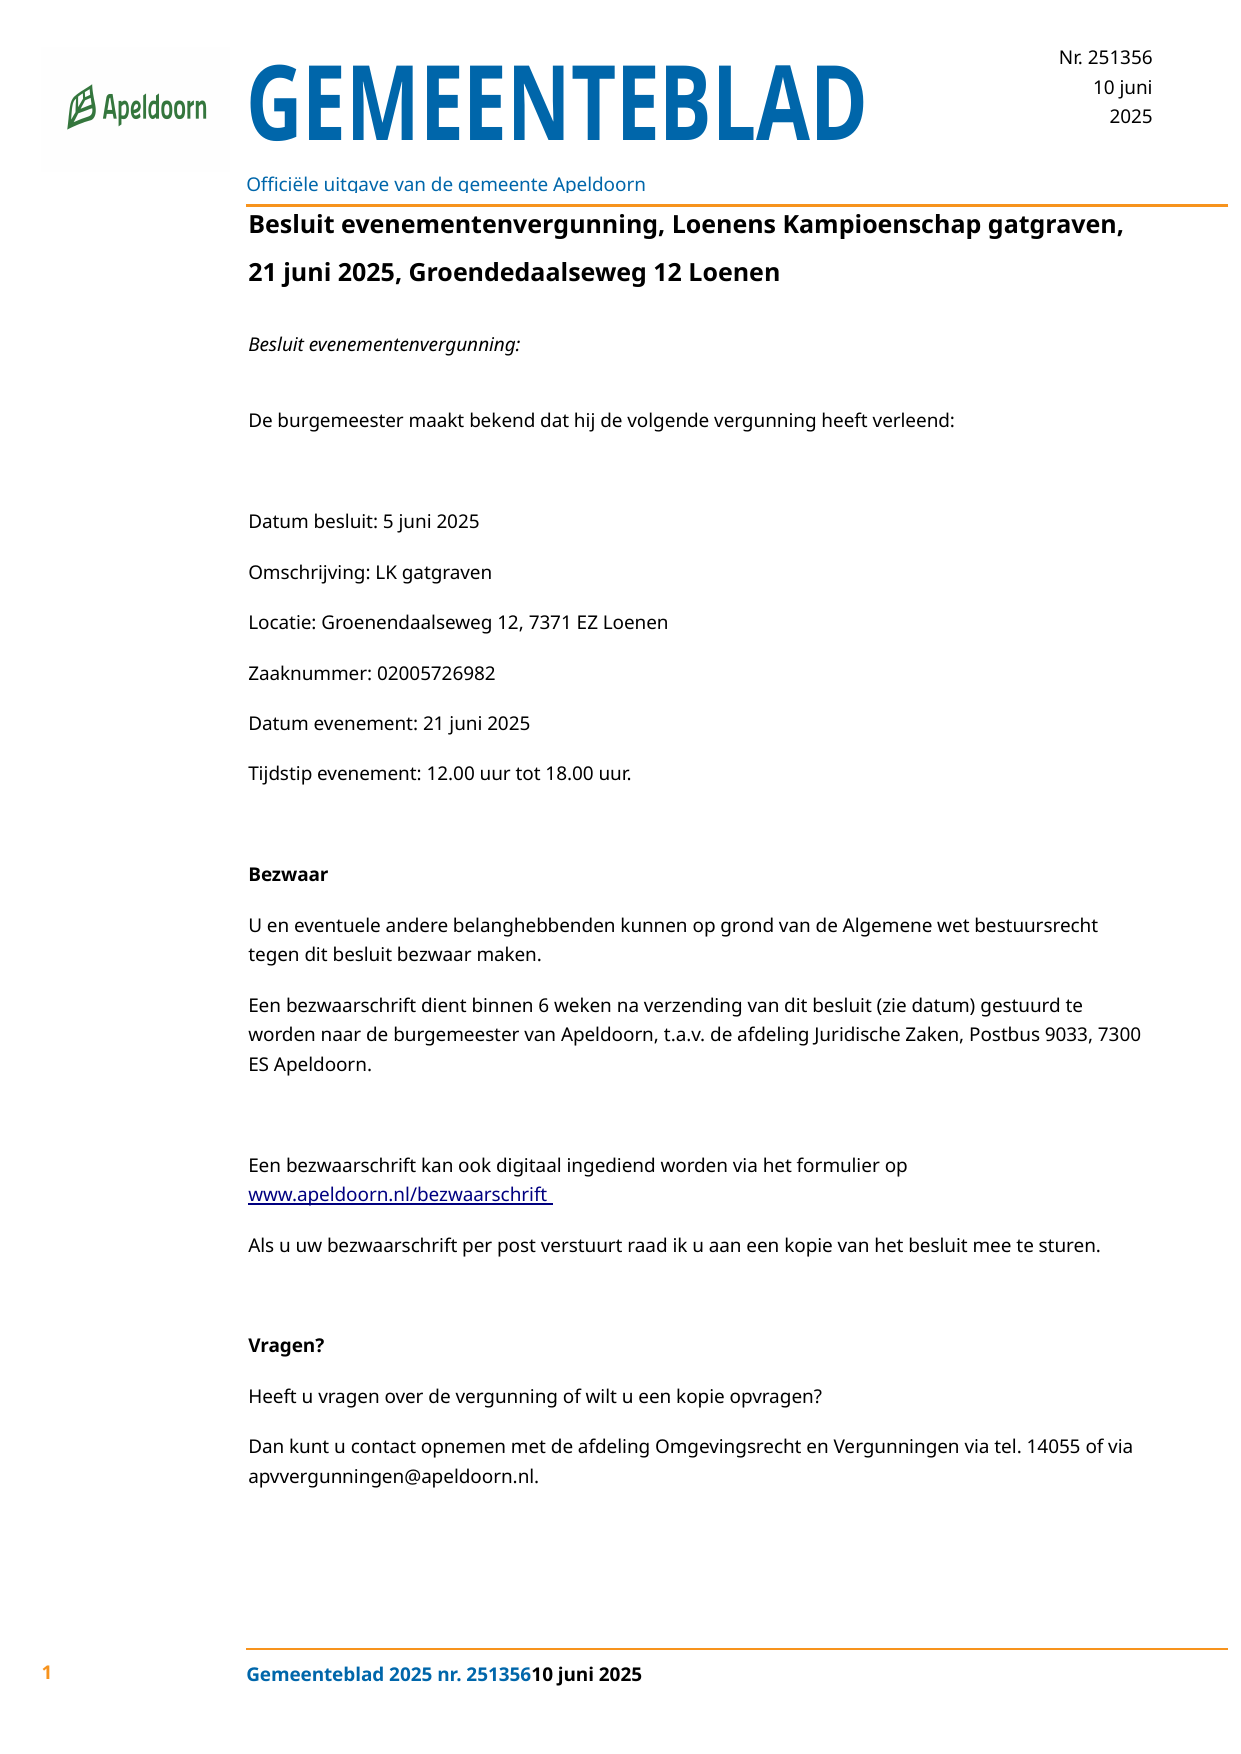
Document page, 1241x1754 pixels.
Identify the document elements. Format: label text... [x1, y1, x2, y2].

text Zaaknummer: 02005726982 [248, 660, 1152, 685]
text Datum besluit: 5 juni 2025 [248, 508, 1152, 534]
text Locatie: Groenendaalseweg 12, 7371 EZ Loenen [248, 609, 1152, 635]
text U en eventuele andere belanghebbenden kunnen op grond van de Algemene wet bestuursrecht tegen dit besluit bezwaar maken. [248, 912, 1152, 967]
text Besluit evenementenvergunning: [248, 331, 1152, 357]
text Datum evenement: 21 juni 2025 [248, 710, 1152, 736]
text Bezwaar [248, 861, 1152, 887]
picture [41, 47, 231, 172]
text Dan kunt u contact opnemen met de afdeling Omgevingsrecht en Vergunningen via tel. 14055 of via apvvergunningen@apeldoorn.nl. [248, 1433, 1152, 1489]
text Een bezwaarschrift dient binnen 6 weken na verzending van dit besluit (zie datum) gestuurd te worden naar de burgemeester van Apeldoorn, t.a.v. de afdeling Juridische Zaken, Postbus 9033, 7300 ES Apeldoorn. [248, 992, 1152, 1077]
text Tijdstip evenement: 12.00 uur tot 18.00 uur. [248, 761, 1152, 786]
text De burgemeester maakt bekend dat hij de volgende vergunning heeft verleend: [248, 408, 1152, 433]
text Vragen? [248, 1333, 1152, 1358]
text Als u uw bezwaarschrift per post verstuurt raad ik u aan een kopie van het besluit mee te sturen. [248, 1232, 1152, 1257]
text Omschrijving: LK gatgraven [248, 559, 1152, 584]
text Besluit evenementenvergunning, Loenens Kampioenschap gatgraven, 21 juni 2025, Groendedaalseweg 12 Loenen [248, 207, 1152, 288]
text Heeft u vragen over de vergunning of wilt u een kopie opvragen? [248, 1383, 1152, 1409]
text Een bezwaarschrift kan ook digitaal ingediend worden via het formulier op www.apeldoorn.nl/bezwaarschrift [248, 1152, 1152, 1207]
